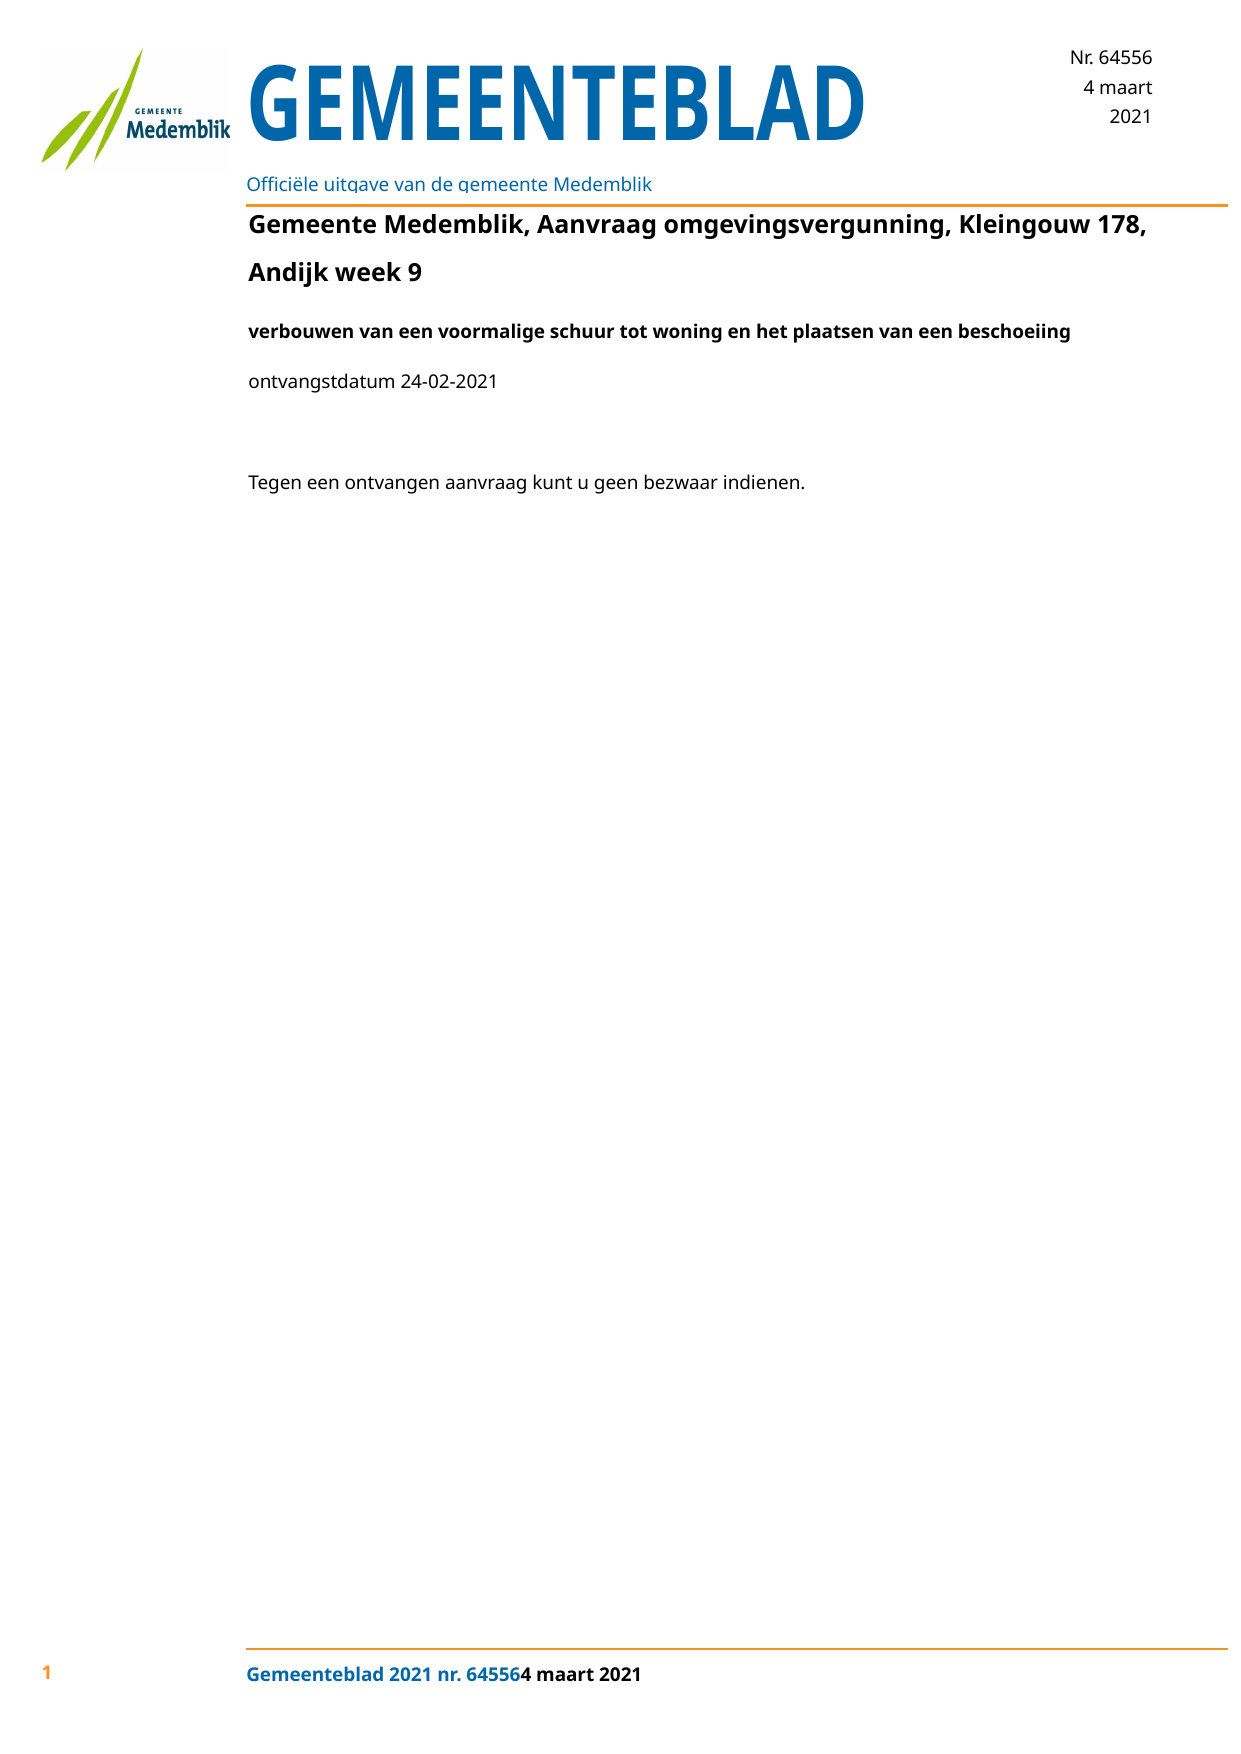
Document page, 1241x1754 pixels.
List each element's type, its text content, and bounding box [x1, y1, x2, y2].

text ontvangstdatum 24-02-2021 [248, 368, 1152, 394]
text Tegen een ontvangen aanvraag kunt u geen bezwaar indienen. [248, 469, 1152, 495]
picture [41, 47, 231, 172]
text verbouwen van een voormalige schuur tot woning en het plaatsen van een beschoeiing [248, 318, 1152, 344]
text Gemeente Medemblik, Aanvraag omgevingsvergunning, Kleingouw 178, Andijk week 9 [248, 207, 1152, 288]
